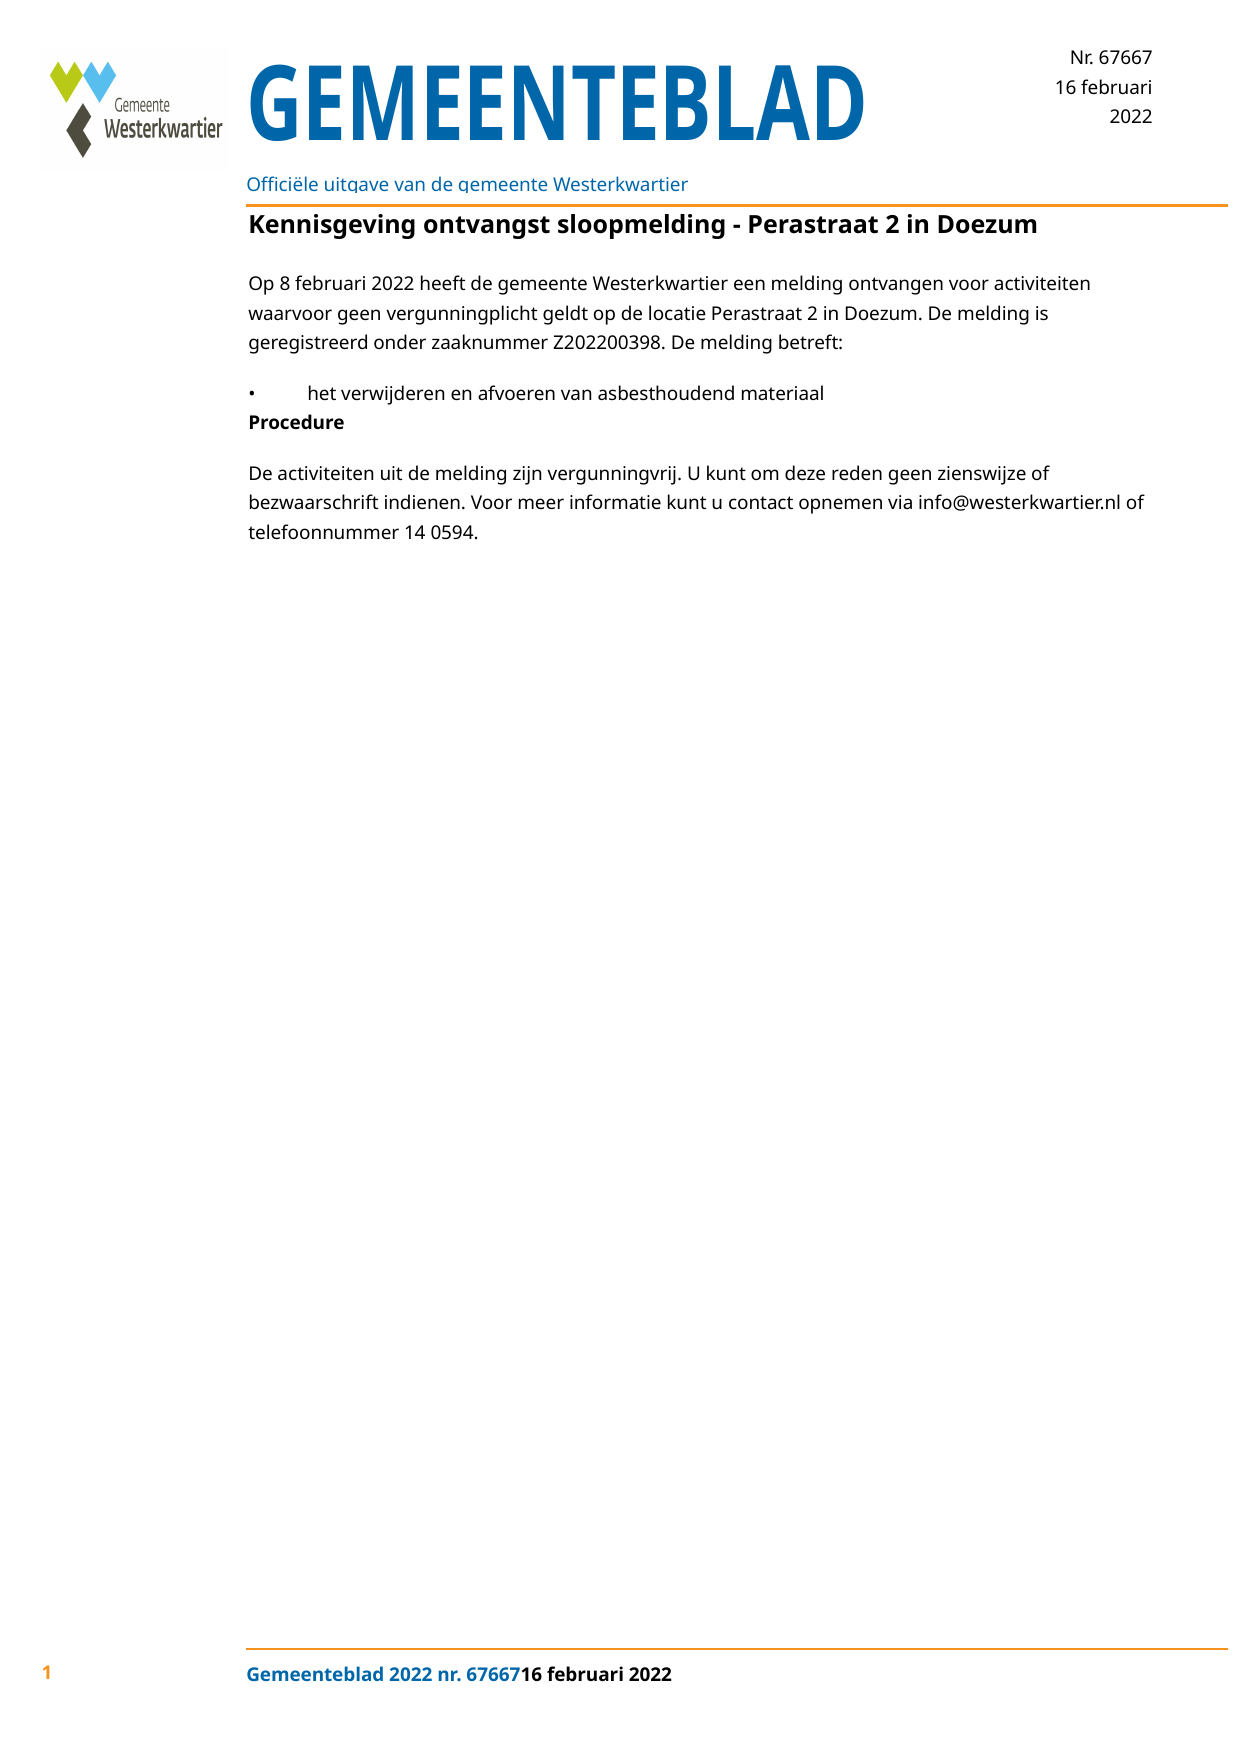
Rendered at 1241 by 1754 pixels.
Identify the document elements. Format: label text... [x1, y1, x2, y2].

picture [41, 47, 231, 172]
text Procedure [248, 409, 1152, 435]
text Kennisgeving ontvangst sloopmelding - Perastraat 2 in Doezum [248, 207, 1152, 241]
text Op 8 februari 2022 heeft de gemeente Westerkwartier een melding ontvangen voor activiteiten waarvoor geen vergunningplicht geldt op de locatie Perastraat 2 in Doezum. De melding is geregistreerd onder zaaknummer Z202200398. De melding betreft: [248, 270, 1152, 355]
list het verwijderen en afvoeren van asbesthoudend materiaal [248, 380, 1152, 406]
text De activiteiten uit de melding zijn vergunningvrij. U kunt om deze reden geen zienswijze of bezwaarschrift indienen. Voor meer informatie kunt u contact opnemen via info@westerkwartier.nl of telefoonnummer 14 0594. [248, 460, 1152, 545]
